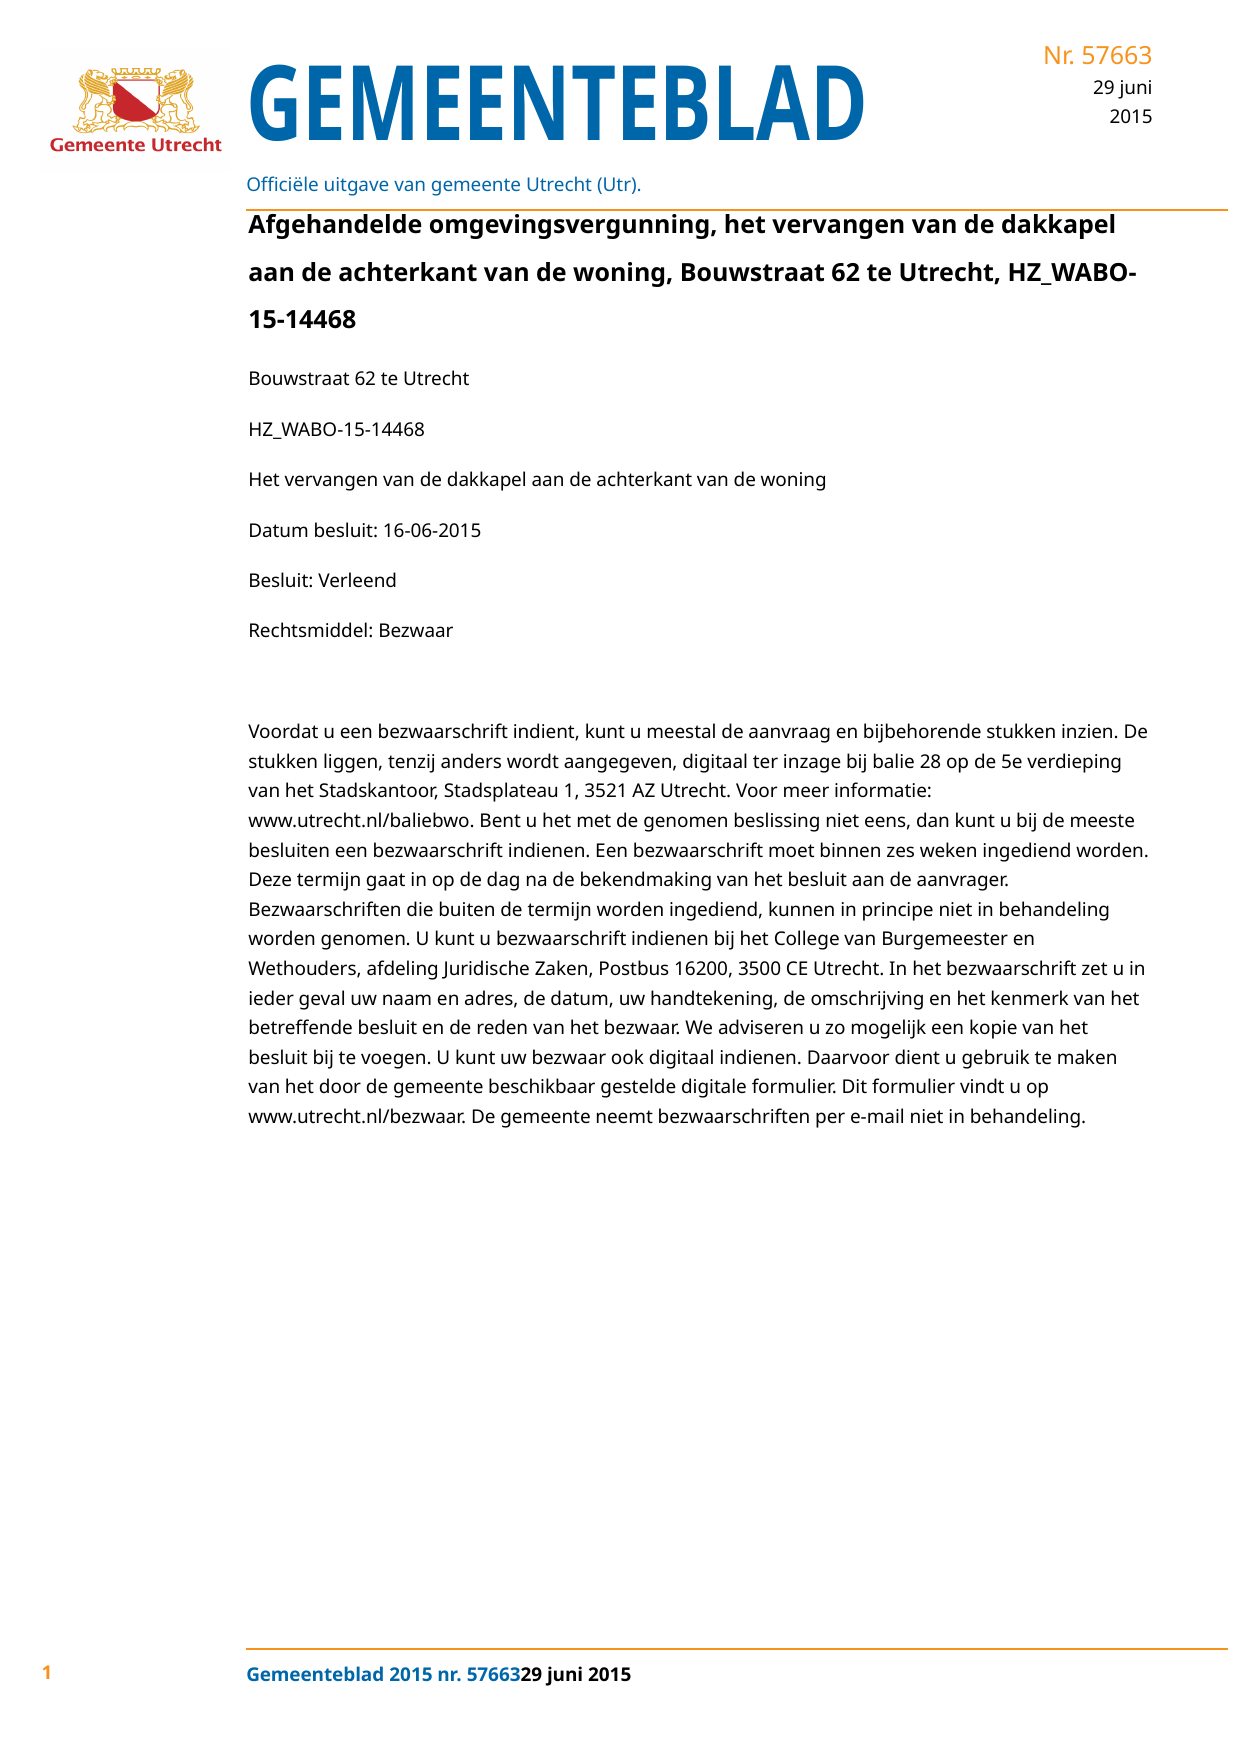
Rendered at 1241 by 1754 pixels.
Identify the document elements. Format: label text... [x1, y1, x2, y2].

text Rechtsmiddel: Bezwaar [248, 618, 1152, 643]
text HZ_WABO-15-14468 [248, 416, 1152, 442]
text Het vervangen van de dakkapel aan de achterkant van de woning [248, 466, 1152, 492]
text Datum besluit: 16-06-2015 [248, 517, 1152, 542]
text Besluit: Verleend [248, 567, 1152, 593]
picture [41, 47, 231, 172]
text Bouwstraat 62 te Utrecht [248, 366, 1152, 391]
text Voordat u een bezwaarschrift indient, kunt u meestal de aanvraag en bijbehorende stukken inzien. De stukken liggen, tenzij anders wordt aangegeven, digitaal ter inzage bij balie 28 op de 5e verdieping van het Stadskantoor, Stadsplateau 1, 3521 AZ Utrecht. Voor meer informatie: www.utrecht.nl/baliebwo. Bent u het met de genomen beslissing niet eens, dan kunt u bij de meeste besluiten een bezwaarschrift indienen. Een bezwaarschrift moet binnen zes weken ingediend worden. Deze termijn gaat in op de dag na de bekendmaking van het besluit aan de aanvrager. Bezwaarschriften die buiten de termijn worden ingediend, kunnen in principe niet in behandeling worden genomen. U kunt u bezwaarschrift indienen bij het College van Burgemeester en Wethouders, afdeling Juridische Zaken, Postbus 16200, 3500 CE Utrecht. In het bezwaarschrift zet u in ieder geval uw naam en adres, de datum, uw handtekening, de omschrijving en het kenmerk van het betreffende besluit en de reden van het bezwaar. We adviseren u zo mogelijk een kopie van het besluit bij te voegen. U kunt uw bezwaar ook digitaal indienen. Daarvoor dient u gebruik te maken van het door de gemeente beschikbaar gestelde digitale formulier. Dit formulier vindt u op www.utrecht.nl/bezwaar. De gemeente neemt bezwaarschriften per e-mail niet in behandeling. [248, 718, 1152, 1129]
text Afgehandelde omgevingsvergunning, het vervangen van de dakkapel aan de achterkant van de woning, Bouwstraat 62 te Utrecht, HZ_WABO-15-14468 [248, 211, 1152, 336]
